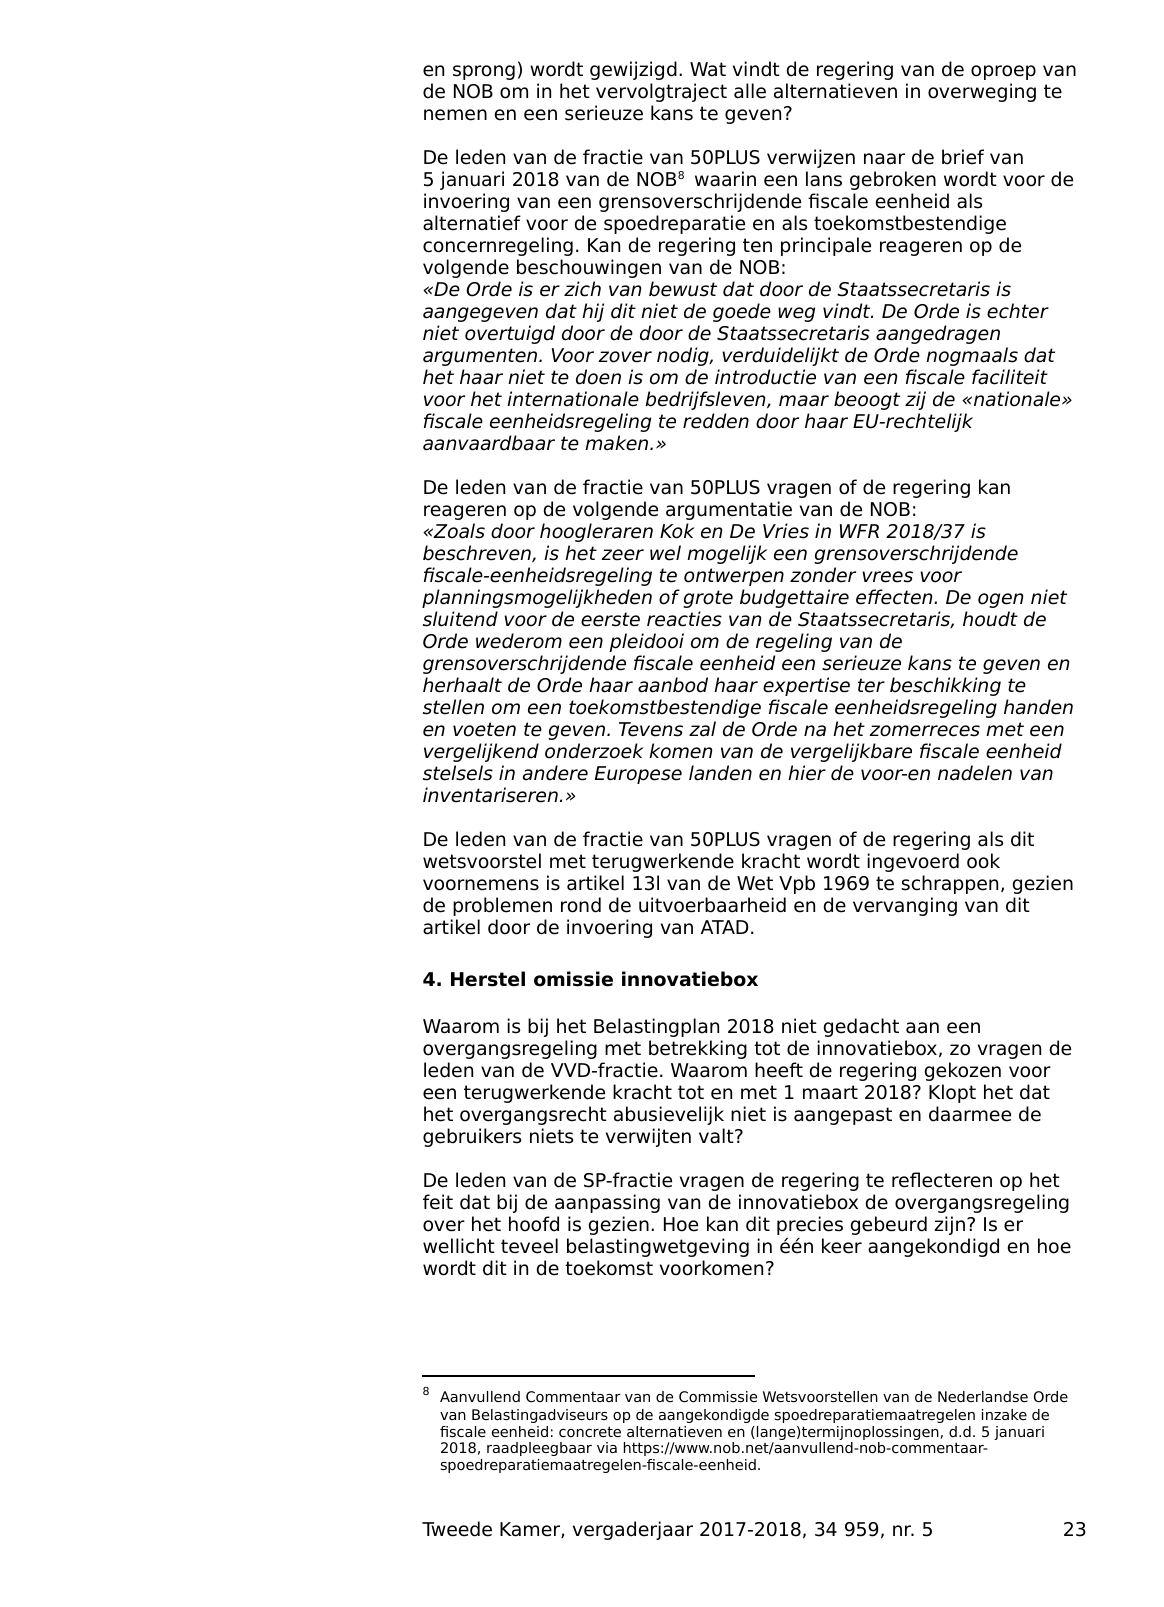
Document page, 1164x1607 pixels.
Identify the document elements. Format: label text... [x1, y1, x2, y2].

text Aanvullend Commentaar van de Commissie Wetsvoorstellen van de Nederlandse Orde van Belastingadviseurs op de aangekondigde spoedreparatiemaatregelen inzake de fiscale eenheid: concrete alternatieven en (lange)termijnoplossingen, d.d. 5 januari 2018, raadpleegbaar via https://www.nob.net/aanvullend-nob-commentaar-spoedreparatiemaatregelen-fiscale-eenheid. [422, 1385, 1087, 1474]
subtitle 4. Herstel omissie innovatiebox [422, 969, 1087, 991]
text «Zoals door hoogleraren Kok en De Vries in WFR 2018/37 is beschreven, is het zeer wel mogelijk een grensoverschrijdende fiscale-eenheidsregeling te ontwerpen zonder vrees voor planningsmogelijkheden of grote budgettaire effecten. De ogen niet sluitend voor de eerste reacties van de Staatssecretaris, houdt de Orde wederom een pleidooi om de regeling van de grensoverschrijdende fiscale eenheid een serieuze kans te geven en herhaalt de Orde haar aanbod haar expertise ter beschikking te stellen om een toekomstbestendige fiscale eenheidsregeling handen en voeten te geven. Tevens zal de Orde na het zomerreces met een vergelijkend onderzoek komen van de vergelijkbare fiscale eenheid stelsels in andere Europese landen en hier de voor-en nadelen van inventariseren.» [422, 521, 1087, 807]
text De leden van de fractie van 50PLUS vragen of de regering kan reageren op de volgende argumentatie van de NOB: [422, 477, 1087, 521]
text De leden van de fractie van 50PLUS verwijzen naar de brief van 5 januari 2018 van de NOB waarin een lans gebroken wordt voor de invoering van een grensoverschrijdende fiscale eenheid als alternatief voor de spoedreparatie en als toekomstbestendige concernregeling. Kan de regering ten principale reageren op de volgende beschouwingen van de NOB: [422, 147, 1087, 279]
text De leden van de fractie van 50PLUS vragen of de regering als dit wetsvoorstel met terugwerkende kracht wordt ingevoerd ook voornemens is artikel 13l van de Wet Vpb 1969 te schrappen, gezien de problemen rond de uitvoerbaarheid en de vervanging van dit artikel door de invoering van ATAD. [422, 829, 1087, 939]
text Waarom is bij het Belastingplan 2018 niet gedacht aan een overgangsregeling met betrekking tot de innovatiebox, zo vragen de leden van de VVD-fractie. Waarom heeft de regering gekozen voor een terugwerkende kracht tot en met 1 maart 2018? Klopt het dat het overgangsrecht abusievelijk niet is aangepast en daarmee de gebruikers niets te verwijten valt? [422, 1016, 1087, 1148]
text «De Orde is er zich van bewust dat door de Staatssecretaris is aangegeven dat hij dit niet de goede weg vindt. De Orde is echter niet overtuigd door de door de Staatssecretaris aangedragen argumenten. Voor zover nodig, verduidelijkt de Orde nogmaals dat het haar niet te doen is om de introductie van een fiscale faciliteit voor het internationale bedrijfsleven, maar beoogt zij de «nationale» fiscale eenheidsregeling te redden door haar EU-rechtelijk aanvaardbaar te maken.» [422, 279, 1087, 455]
text en sprong) wordt gewijzigd. Wat vindt de regering van de oproep van de NOB om in het vervolgtraject alle alternatieven in overweging te nemen en een serieuze kans te geven? [422, 59, 1087, 125]
text De leden van de SP-fractie vragen de regering te reflecteren op het feit dat bij de aanpassing van de innovatiebox de overgangsregeling over het hoofd is gezien. Hoe kan dit precies gebeurd zijn? Is er wellicht teveel belastingwetgeving in één keer aangekondigd en hoe wordt dit in de toekomst voorkomen? [422, 1170, 1087, 1280]
